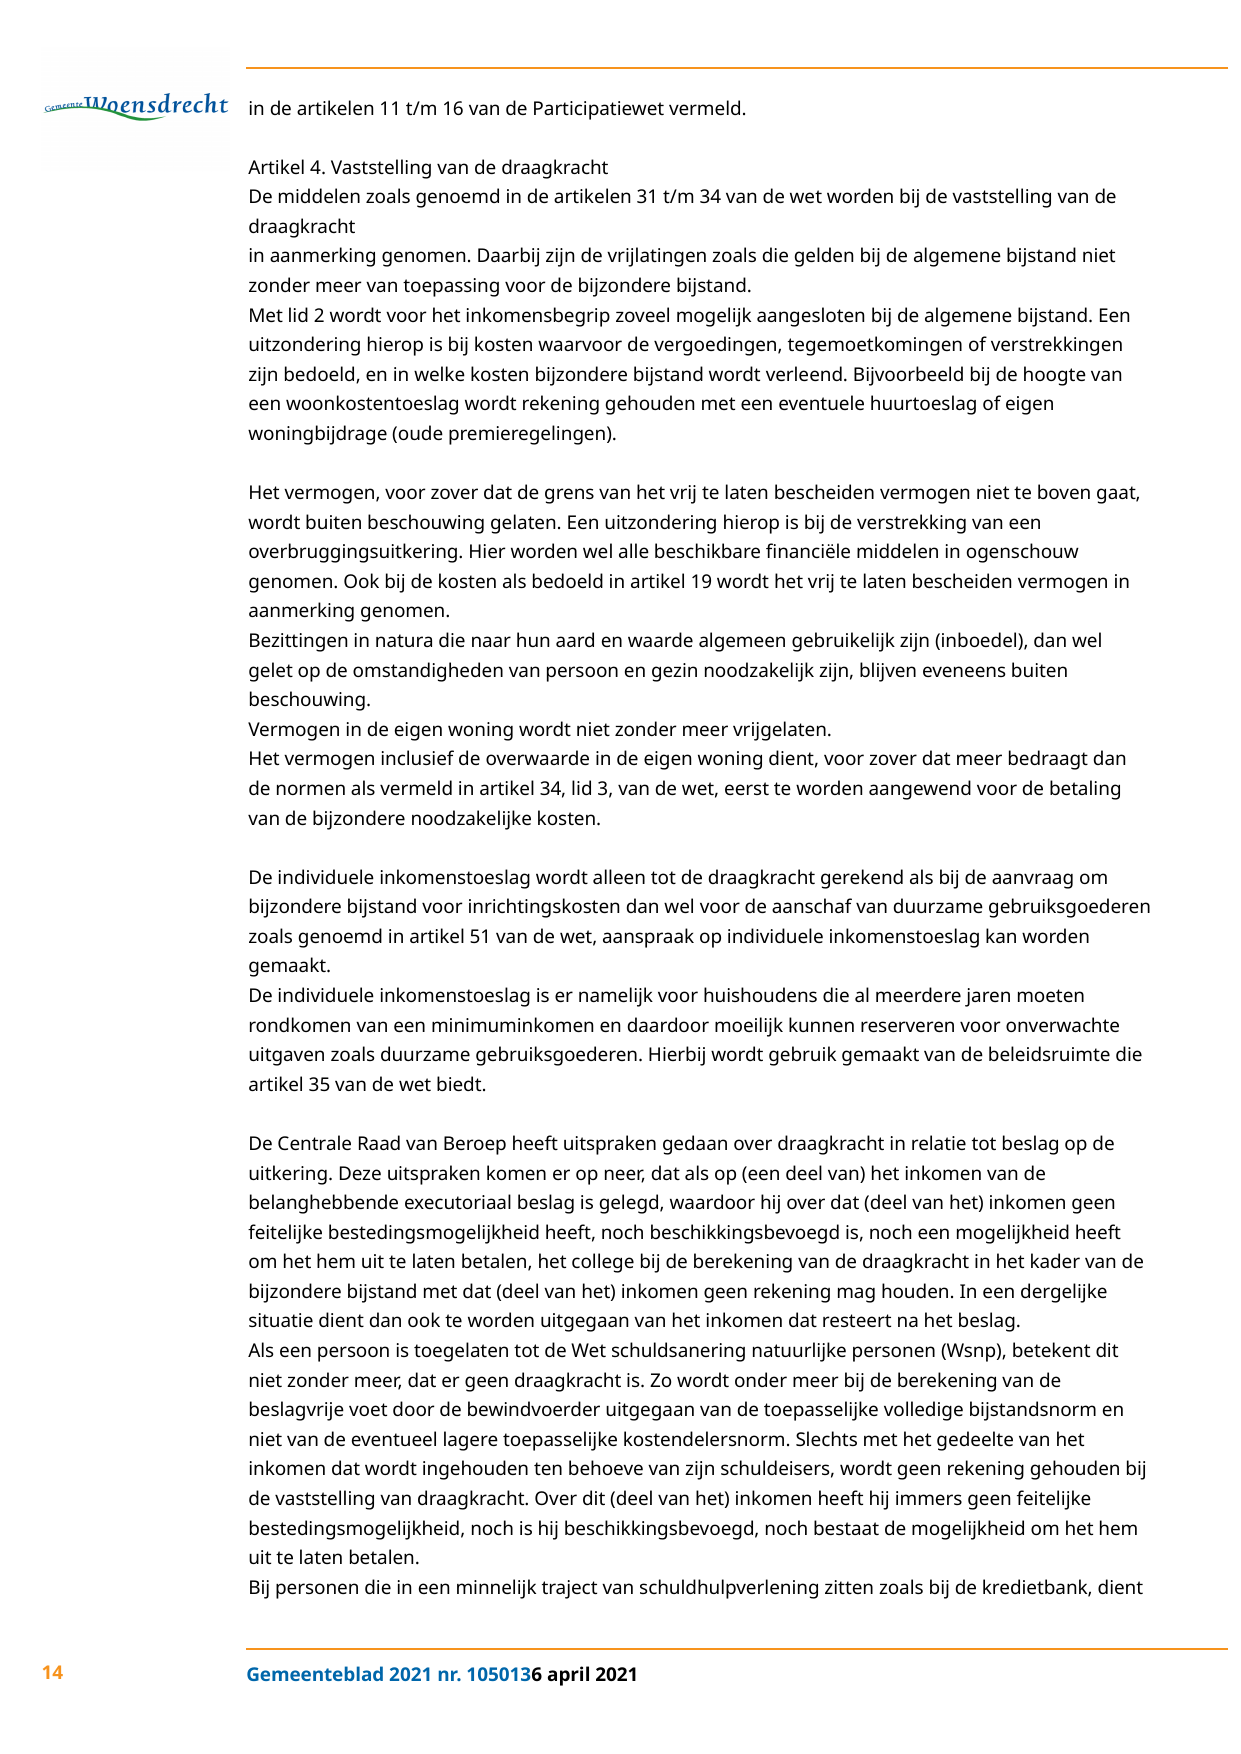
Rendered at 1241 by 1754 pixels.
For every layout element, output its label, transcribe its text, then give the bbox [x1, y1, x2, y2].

text Bij personen die in een minnelijk traject van schuldhulpverlening zitten zoals bij de kredietbank, dient [248, 1574, 1152, 1600]
text Bezittingen in natura die naar hun aard en waarde algemeen gebruikelijk zijn (inboedel), dan wel gelet op de omstandigheden van persoon en gezin noodzakelijk zijn, blijven eveneens buiten beschouwing. [248, 627, 1152, 712]
text De Centrale Raad van Beroep heeft uitspraken gedaan over draagkracht in relatie tot beslag op de uitkering. Deze uitspraken komen er op neer, dat als op (een deel van) het inkomen van de belanghebbende executoriaal beslag is gelegd, waardoor hij over dat (deel van het) inkomen geen feitelijke bestedingsmogelijkheid heeft, noch beschikkingsbevoegd is, noch een mogelijkheid heeft om het hem uit te laten betalen, het college bij de berekening van de draagkracht in het kader van de bijzondere bijstand met dat (deel van het) inkomen geen rekening mag houden. In een dergelijke situatie dient dan ook te worden uitgegaan van het inkomen dat resteert na het beslag. [248, 1130, 1152, 1333]
text Artikel 4. Vaststelling van de draagkracht [248, 154, 1152, 180]
text De individuele inkomenstoeslag wordt alleen tot de draagkracht gerekend als bij de aanvraag om bijzondere bijstand voor inrichtingskosten dan wel voor de aanschaf van duurzame gebruiksgoederen zoals genoemd in artikel 51 van de wet, aanspraak op individuele inkomenstoeslag kan worden gemaakt. [248, 864, 1152, 978]
text Het vermogen, voor zover dat de grens van het vrij te laten bescheiden vermogen niet te boven gaat, wordt buiten beschouwing gelaten. Een uitzondering hierop is bij de verstrekking van een overbruggingsuitkering. Hier worden wel alle beschikbare financiële middelen in ogenschouw genomen. Ook bij de kosten als bedoeld in artikel 19 wordt het vrij te laten bescheiden vermogen in aanmerking genomen. [248, 479, 1152, 623]
text in de artikelen 11 t/m 16 van de Participatiewet vermeld. [248, 95, 1152, 121]
text in aanmerking genomen. Daarbij zijn de vrijlatingen zoals die gelden bij de algemene bijstand niet zonder meer van toepassing voor de bijzondere bijstand. [248, 243, 1152, 298]
picture [41, 47, 231, 172]
text De individuele inkomenstoeslag is er namelijk voor huishoudens die al meerdere jaren moeten rondkomen van een minimuminkomen en daardoor moeilijk kunnen reserveren voor onverwachte uitgaven zoals duurzame gebruiksgoederen. Hierbij wordt gebruik gemaakt van de beleidsruimte die artikel 35 van de wet biedt. [248, 982, 1152, 1097]
text Vermogen in de eigen woning wordt niet zonder meer vrijgelaten. [248, 716, 1152, 742]
text Met lid 2 wordt voor het inkomensbegrip zoveel mogelijk aangesloten bij de algemene bijstand. Een uitzondering hierop is bij kosten waarvoor de vergoedingen, tegemoetkomingen of verstrekkingen zijn bedoeld, en in welke kosten bijzondere bijstand wordt verleend. Bijvoorbeeld bij de hoogte van een woonkostentoeslag wordt rekening gehouden met een eventuele huurtoeslag of eigen woningbijdrage (oude premieregelingen). [248, 302, 1152, 446]
text De middelen zoals genoemd in de artikelen 31 t/m 34 van de wet worden bij de vaststelling van de draagkracht [248, 183, 1152, 239]
text Het vermogen inclusief de overwaarde in de eigen woning dient, voor zover dat meer bedraagt dan de normen als vermeld in artikel 34, lid 3, van de wet, eerst te worden aangewend voor de betaling van de bijzondere noodzakelijke kosten. [248, 746, 1152, 831]
text Als een persoon is toegelaten tot de Wet schuldsanering natuurlijke personen (Wsnp), betekent dit niet zonder meer, dat er geen draagkracht is. Zo wordt onder meer bij de berekening van de beslagvrije voet door de bewindvoerder uitgegaan van de toepasselijke volledige bijstandsnorm en niet van de eventueel lagere toepasselijke kostendelersnorm. Slechts met het gedeelte van het inkomen dat wordt ingehouden ten behoeve van zijn schuldeisers, wordt geen rekening gehouden bij de vaststelling van draagkracht. Over dit (deel van het) inkomen heeft hij immers geen feitelijke bestedingsmogelijkheid, noch is hij beschikkingsbevoegd, noch bestaat de mogelijkheid om het hem uit te laten betalen. [248, 1337, 1152, 1570]
